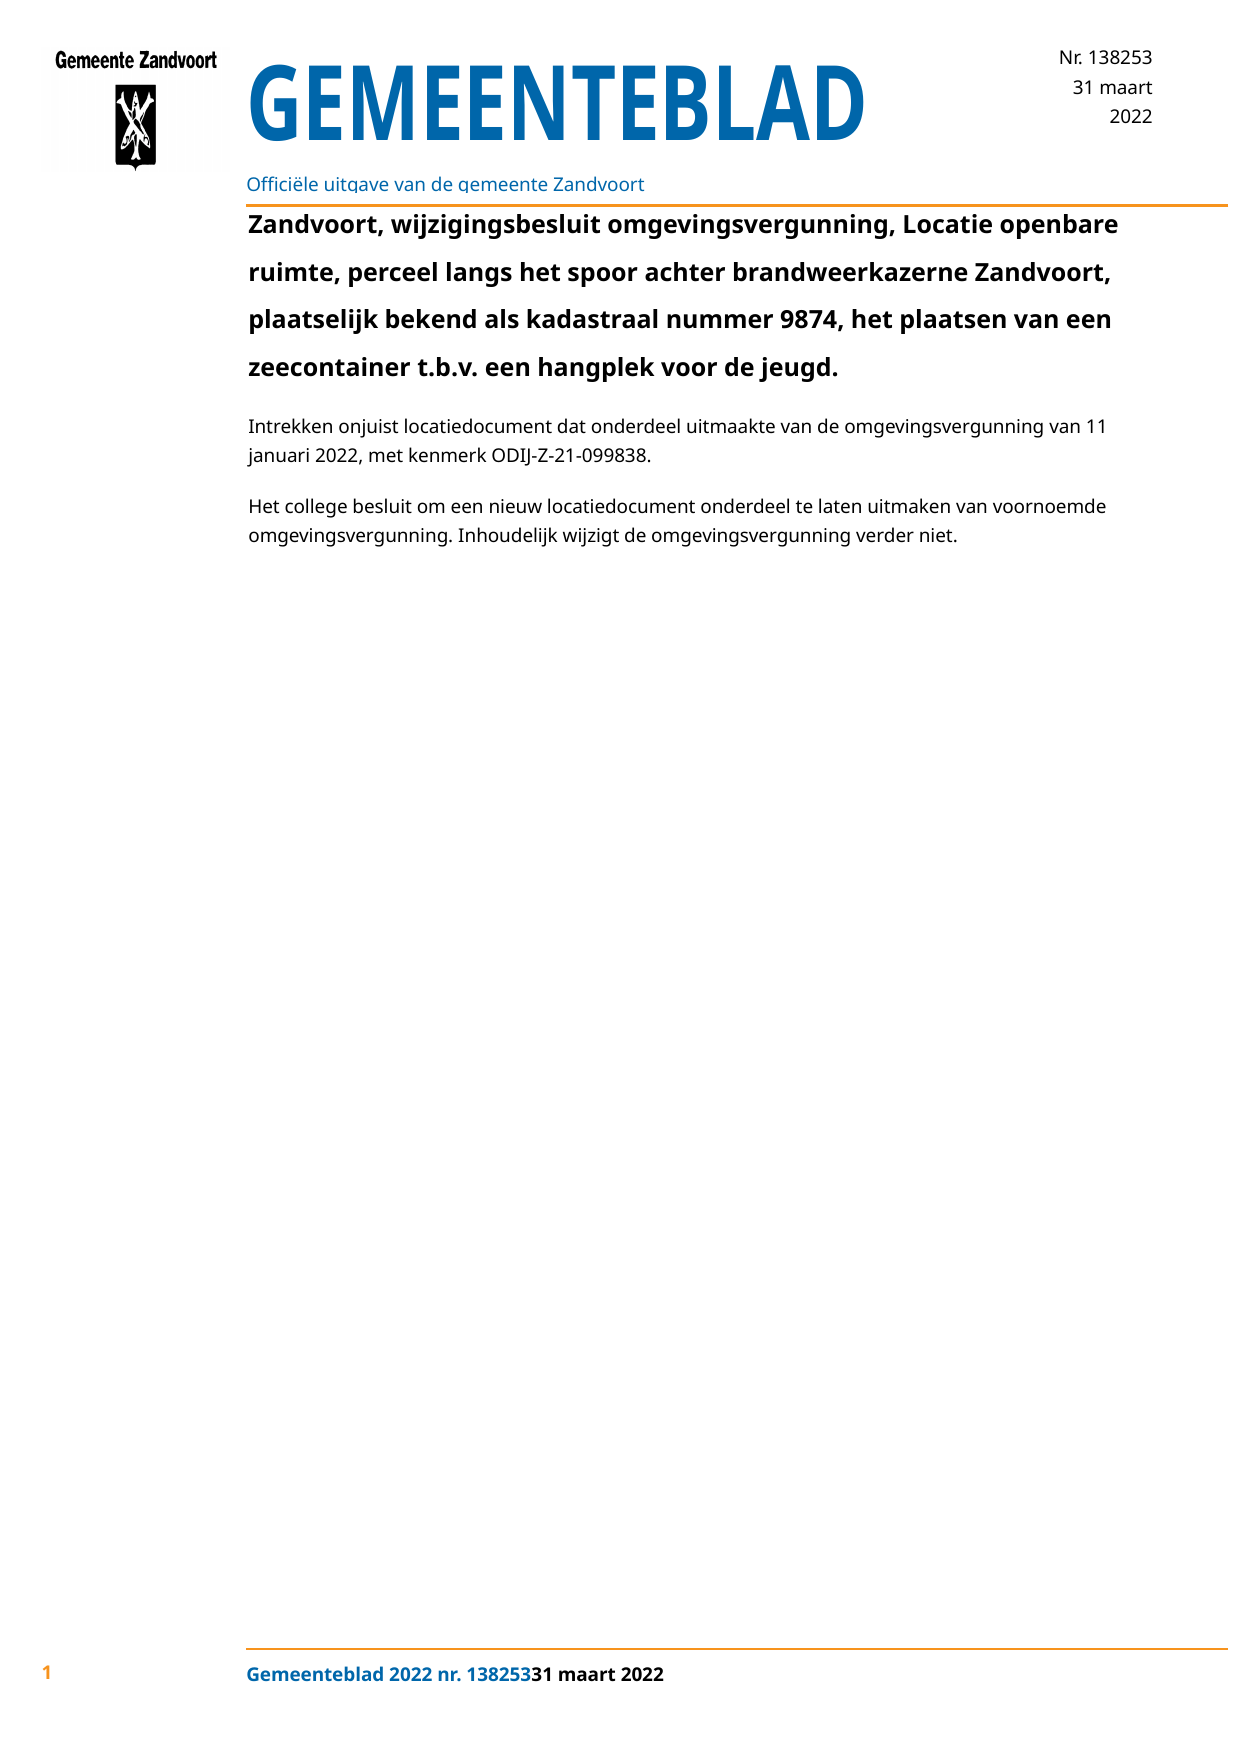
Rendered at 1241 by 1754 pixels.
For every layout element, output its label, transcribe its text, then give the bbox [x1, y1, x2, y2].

text Het college besluit om een nieuw locatiedocument onderdeel te laten uitmaken van voornoemde omgevingsvergunning. Inhoudelijk wijzigt de omgevingsvergunning verder niet. [248, 493, 1152, 548]
picture [41, 47, 231, 172]
text Zandvoort, wijzigingsbesluit omgevingsvergunning, Locatie openbare ruimte, perceel langs het spoor achter brandweerkazerne Zandvoort, plaatselijk bekend als kadastraal nummer 9874, het plaatsen van een zeecontainer t.b.v. een hangplek voor de jeugd. [248, 207, 1152, 384]
text Intrekken onjuist locatiedocument dat onderdeel uitmaakte van de omgevingsvergunning van 11 januari 2022, met kenmerk ODIJ-Z-21-099838. [248, 413, 1152, 468]
